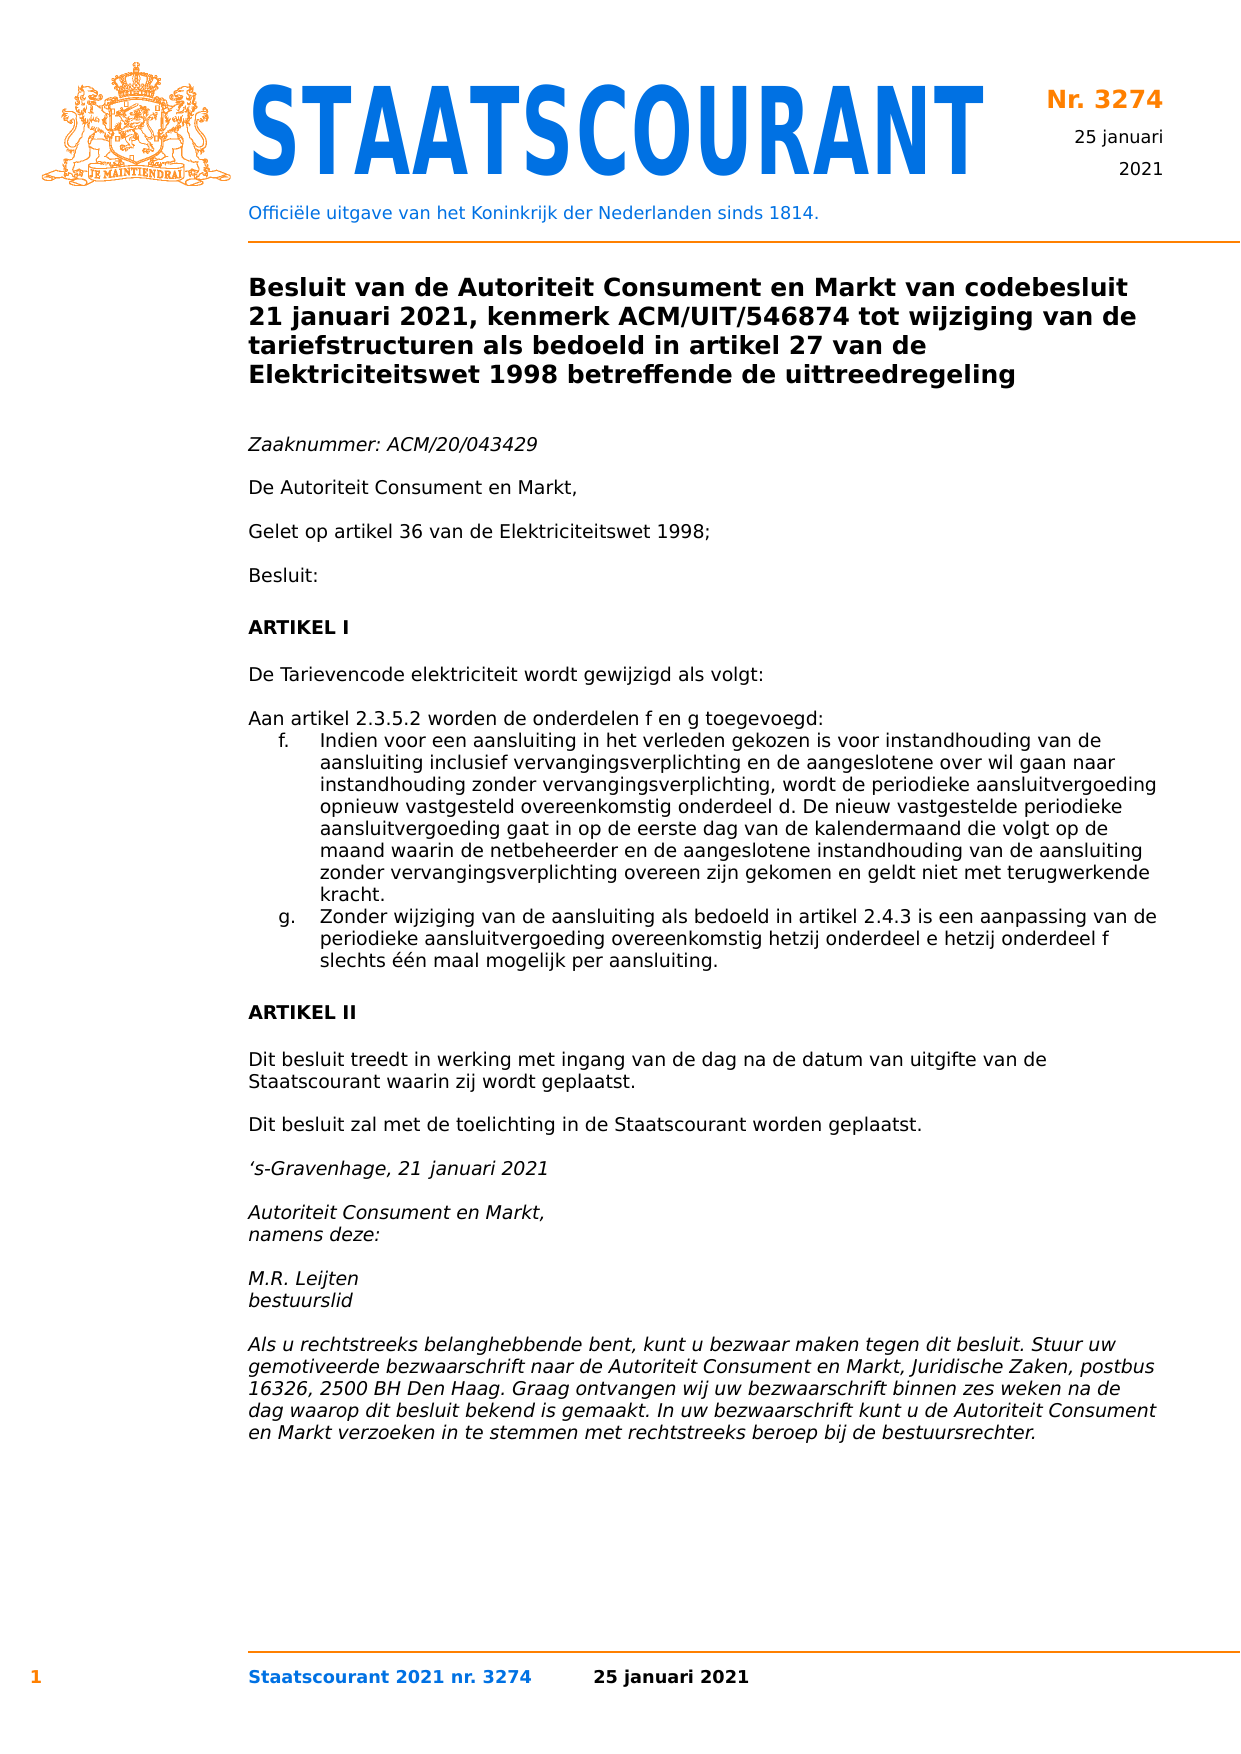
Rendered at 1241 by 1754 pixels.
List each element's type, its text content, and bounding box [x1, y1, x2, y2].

text Als u rechtstreeks belanghebbende bent, kunt u bezwaar maken tegen dit besluit. Stuur uw gemotiveerde bezwaarschrift naar de Autoriteit Consument en Markt, Juridische Zaken, postbus 16326, 2500 BH Den Haag. Graag ontvangen wij uw bezwaarschrift binnen zes weken na de dag waarop dit besluit bekend is gemaakt. In uw bezwaarschrift kunt u de Autoriteit Consument en Markt verzoeken in te stemmen met rechtstreeks beroep bij de bestuursrechter. [248, 1334, 1163, 1444]
text Dit besluit treedt in werking met ingang van de dag na de datum van uitgifte van de Staatscourant waarin zij wordt geplaatst. [248, 1048, 1163, 1092]
text f. Indien voor een aansluiting in het verleden gekozen is voor instandhouding van de aansluiting inclusief vervangingsverplichting en de aangeslotene over wil gaan naar instandhouding zonder vervangingsverplichting, wordt de periodieke aansluitvergoeding opnieuw vastgesteld overeenkomstig onderdeel d. De nieuw vastgestelde periodieke aansluitvergoeding gaat in op de eerste dag van de kalendermaand die volgt op de maand waarin de netbeheerder en de aangeslotene instandhouding van de aansluiting zonder vervangingsverplichting overeen zijn gekomen en geldt niet met terugwerkende kracht. [278, 730, 1163, 906]
table_cell Officiële uitgave van het Koninkrijk der Nederlanden sinds 1814. [248, 203, 1240, 241]
text Dit besluit zal met de toelichting in de Staatscourant worden geplaatst. [248, 1114, 1163, 1136]
text Zaaknummer: ACM/20/043429 [248, 433, 1163, 455]
text Besluit: [248, 565, 1163, 587]
subtitle ARTIKEL II [248, 1002, 1163, 1023]
text Aan artikel 2.3.5.2 worden de onderdelen f en g toegevoegd: [248, 708, 1163, 730]
subtitle ARTIKEL I [248, 617, 1163, 639]
table_header Nr. 3274 [998, 62, 1240, 121]
text Gelet op artikel 36 van de Elektriciteitswet 1998; [248, 521, 1163, 543]
picture [41, 62, 231, 186]
table_header STAATSCOURANT [248, 62, 998, 203]
subtitle Besluit van de Autoriteit Consument en Markt van codebesluit 21 januari 2021, kenmerk ACM/UIT/546874 tot wijziging van de tariefstructuren als bedoeld in artikel 27 van de Elektriciteitswet 1998 betreffende de uittreedregeling [248, 273, 1163, 390]
table_cell 25 januari [998, 121, 1240, 153]
text De Tarievencode elektriciteit wordt gewijzigd als volgt: [248, 664, 1163, 686]
text De Autoriteit Consument en Markt, [248, 477, 1163, 499]
text ‘s-Gravenhage, 21 januari 2021 [248, 1158, 1163, 1180]
table_header [25, 62, 248, 241]
text g. Zonder wijziging van de aansluiting als bedoeld in artikel 2.4.3 is een aanpassing van de periodieke aansluitvergoeding overeenkomstig hetzij onderdeel e hetzij onderdeel f slechts één maal mogelijk per aansluiting. [278, 906, 1163, 972]
table_cell 2021 [998, 153, 1240, 203]
text Autoriteit Consument en Markt, namens deze: M.R. Leijten bestuurslid [248, 1202, 1163, 1312]
